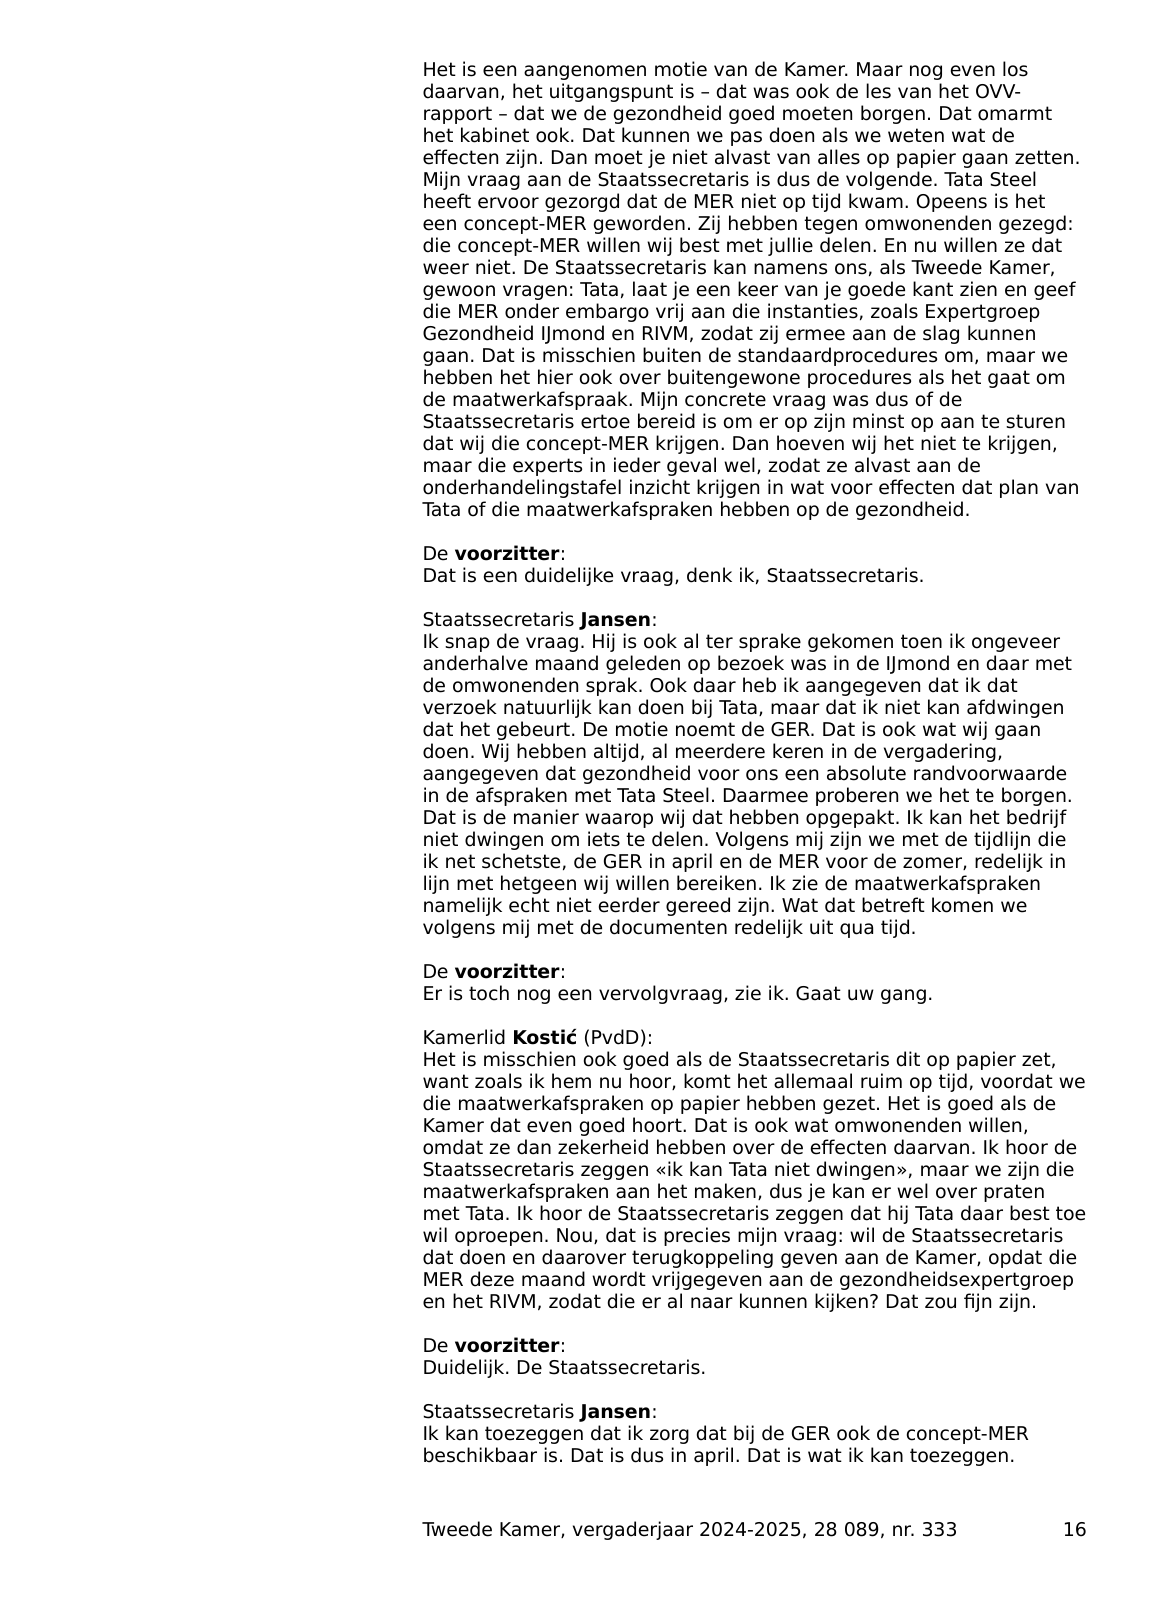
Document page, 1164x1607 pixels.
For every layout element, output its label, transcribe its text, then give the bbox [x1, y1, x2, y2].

text Staatssecretaris Jansen: [422, 609, 1087, 631]
text Duidelijk. De Staatssecretaris. [422, 1357, 1087, 1379]
text Ik snap de vraag. Hij is ook al ter sprake gekomen toen ik ongeveer anderhalve maand geleden op bezoek was in de IJmond en daar met de omwonenden sprak. Ook daar heb ik aangegeven dat ik dat verzoek natuurlijk kan doen bij Tata, maar dat ik niet kan afdwingen dat het gebeurt. De motie noemt de GER. Dat is ook wat wij gaan doen. Wij hebben altijd, al meerdere keren in de vergadering, aangegeven dat gezondheid voor ons een absolute randvoorwaarde in de afspraken met Tata Steel. Daarmee proberen we het te borgen. Dat is de manier waarop wij dat hebben opgepakt. Ik kan het bedrijf niet dwingen om iets te delen. Volgens mij zijn we met de tijdlijn die ik net schetste, de GER in april en de MER voor de zomer, redelijk in lijn met hetgeen wij willen bereiken. Ik zie de maatwerkafspraken namelijk echt niet eerder gereed zijn. Wat dat betreft komen we volgens mij met de documenten redelijk uit qua tijd. [422, 631, 1087, 939]
text Het is een aangenomen motie van de Kamer. Maar nog even los daarvan, het uitgangspunt is – dat was ook de les van het OVV-rapport – dat we de gezondheid goed moeten borgen. Dat omarmt het kabinet ook. Dat kunnen we pas doen als we weten wat de effecten zijn. Dan moet je niet alvast van alles op papier gaan zetten. Mijn vraag aan de Staatssecretaris is dus de volgende. Tata Steel heeft ervoor gezorgd dat de MER niet op tijd kwam. Opeens is het een concept-MER geworden. Zij hebben tegen omwonenden gezegd: die concept-MER willen wij best met jullie delen. En nu willen ze dat weer niet. De Staatssecretaris kan namens ons, als Tweede Kamer, gewoon vragen: Tata, laat je een keer van je goede kant zien en geef die MER onder embargo vrij aan die instanties, zoals Expertgroep Gezondheid IJmond en RIVM, zodat zij ermee aan de slag kunnen gaan. Dat is misschien buiten de standaardprocedures om, maar we hebben het hier ook over buitengewone procedures als het gaat om de maatwerkafspraak. Mijn concrete vraag was dus of de Staatssecretaris ertoe bereid is om er op zijn minst op aan te sturen dat wij die concept-MER krijgen. Dan hoeven wij het niet te krijgen, maar die experts in ieder geval wel, zodat ze alvast aan de onderhandelingstafel inzicht krijgen in wat voor effecten dat plan van Tata of die maatwerkafspraken hebben op de gezondheid. [422, 59, 1087, 521]
text Ik kan toezeggen dat ik zorg dat bij de GER ook de concept-MER beschikbaar is. Dat is dus in april. Dat is wat ik kan toezeggen. [422, 1423, 1087, 1467]
text De voorzitter: [422, 1335, 1087, 1357]
text Het is misschien ook goed als de Staatssecretaris dit op papier zet, want zoals ik hem nu hoor, komt het allemaal ruim op tijd, voordat we die maatwerkafspraken op papier hebben gezet. Het is goed als de Kamer dat even goed hoort. Dat is ook wat omwonenden willen, omdat ze dan zekerheid hebben over de effecten daarvan. Ik hoor de Staatssecretaris zeggen «ik kan Tata niet dwingen», maar we zijn die maatwerkafspraken aan het maken, dus je kan er wel over praten met Tata. Ik hoor de Staatssecretaris zeggen dat hij Tata daar best toe wil oproepen. Nou, dat is precies mijn vraag: wil de Staatssecretaris dat doen en daarover terugkoppeling geven aan de Kamer, opdat die MER deze maand wordt vrijgegeven aan de gezondheidsexpertgroep en het RIVM, zodat die er al naar kunnen kijken? Dat zou fijn zijn. [422, 1049, 1087, 1313]
text Staatssecretaris Jansen: [422, 1401, 1087, 1423]
text De voorzitter: [422, 961, 1087, 983]
text Dat is een duidelijke vraag, denk ik, Staatssecretaris. [422, 565, 1087, 587]
text Er is toch nog een vervolgvraag, zie ik. Gaat uw gang. [422, 983, 1087, 1005]
text Kamerlid Kostić (PvdD): [422, 1027, 1087, 1049]
text De voorzitter: [422, 543, 1087, 565]
